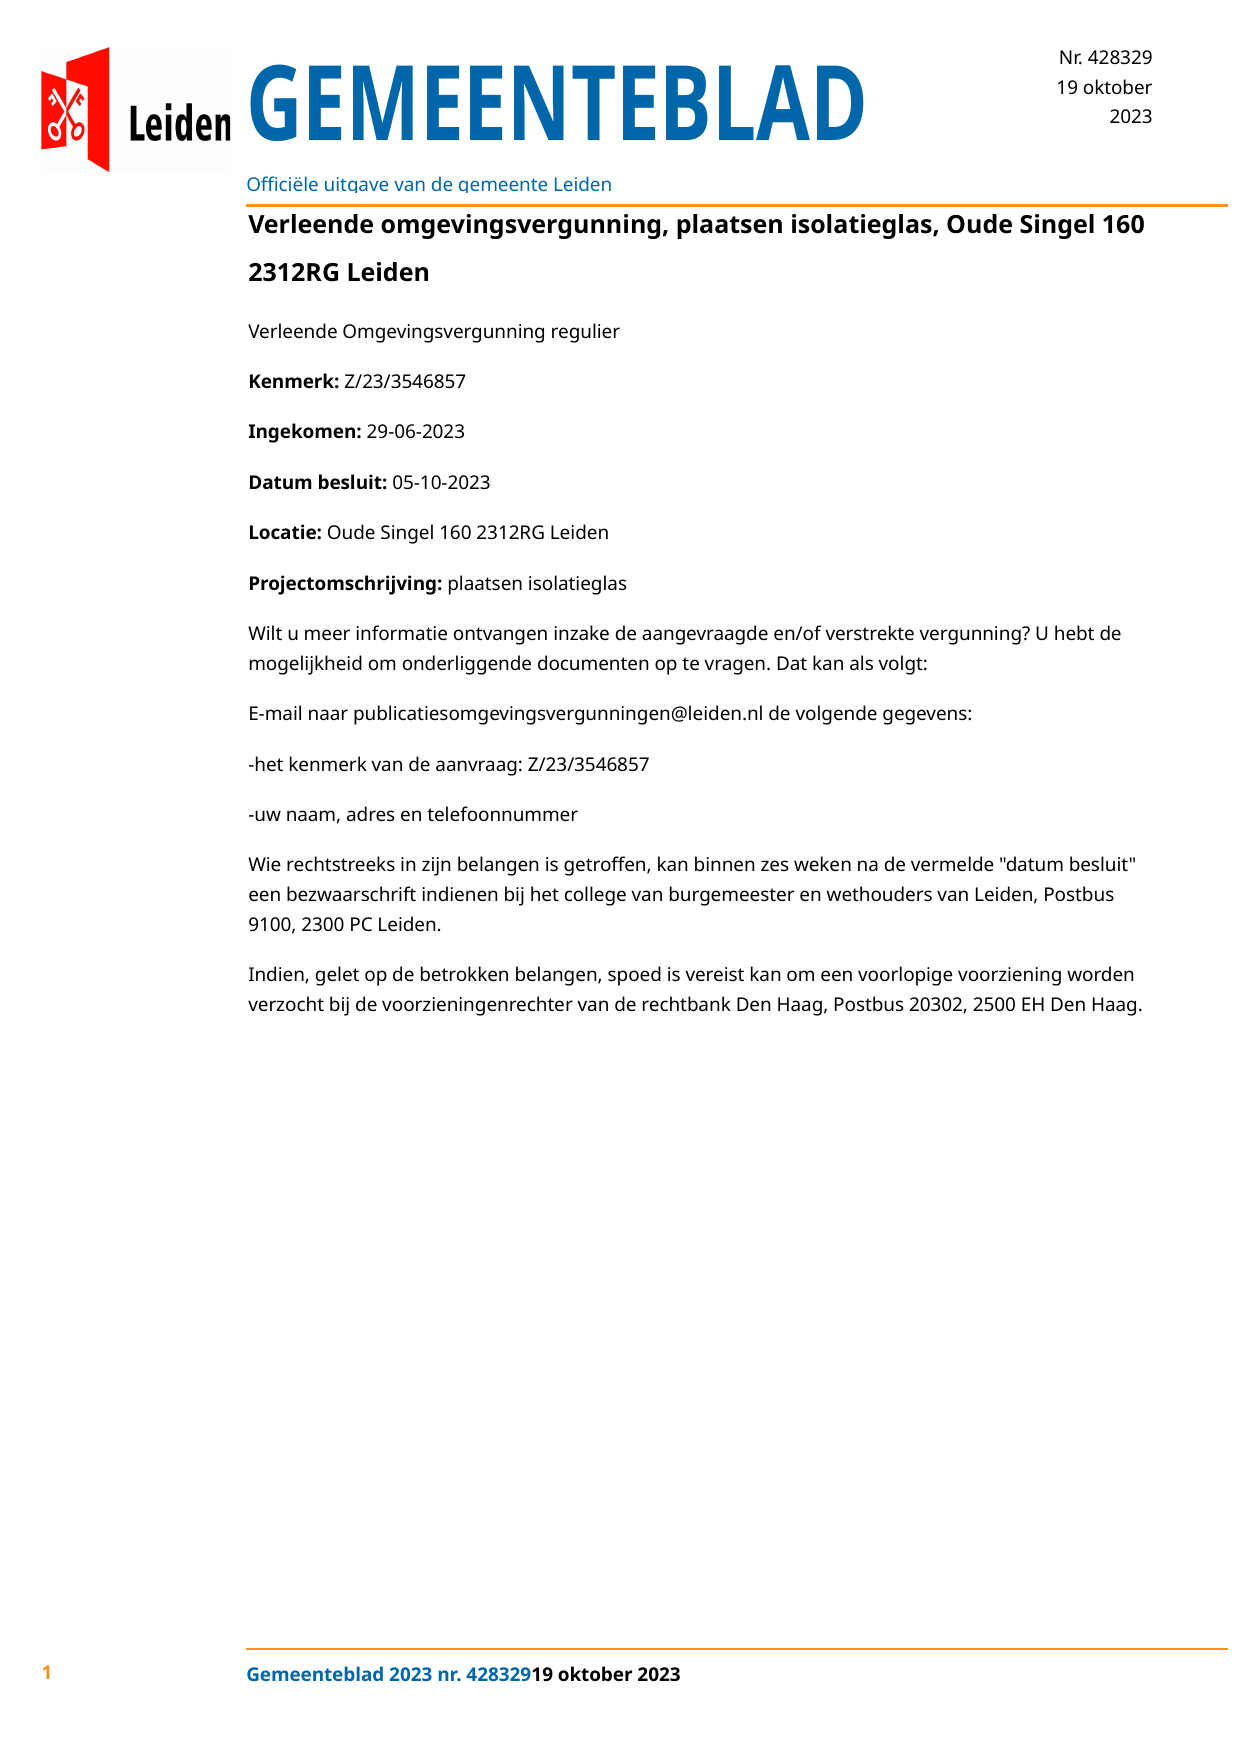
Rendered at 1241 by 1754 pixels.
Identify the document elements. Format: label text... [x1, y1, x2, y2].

text Kenmerk: Z/23/3546857 [248, 368, 1152, 394]
text Wilt u meer informatie ontvangen inzake de aangevraagde en/of verstrekte vergunning? U hebt de mogelijkheid om onderliggende documenten op te vragen. Dat kan als volgt: [248, 620, 1152, 676]
text E-mail naar publicatiesomgevingsvergunningen@leiden.nl de volgende gegevens: [248, 700, 1152, 726]
text Datum besluit: 05-10-2023 [248, 469, 1152, 495]
text Projectomschrijving: plaatsen isolatieglas [248, 570, 1152, 596]
text Wie rechtstreeks in zijn belangen is getroffen, kan binnen zes weken na de vermelde "datum besluit" een bezwaarschrift indienen bij het college van burgemeester en wethouders van Leiden, Postbus 9100, 2300 PC Leiden. [248, 852, 1152, 937]
text Verleende Omgevingsvergunning regulier [248, 318, 1152, 344]
text -uw naam, adres en telefoonnummer [248, 801, 1152, 827]
text Locatie: Oude Singel 160 2312RG Leiden [248, 519, 1152, 545]
text -het kenmerk van de aanvraag: Z/23/3546857 [248, 751, 1152, 777]
text Indien, gelet op de betrokken belangen, spoed is vereist kan om een voorlopige voorziening worden verzocht bij de voorzieningenrechter van de rechtbank Den Haag, Postbus 20302, 2500 EH Den Haag. [248, 961, 1152, 1017]
text Ingekomen: 29-06-2023 [248, 419, 1152, 444]
picture [41, 47, 231, 172]
text Verleende omgevingsvergunning, plaatsen isolatieglas, Oude Singel 160 2312RG Leiden [248, 207, 1152, 288]
